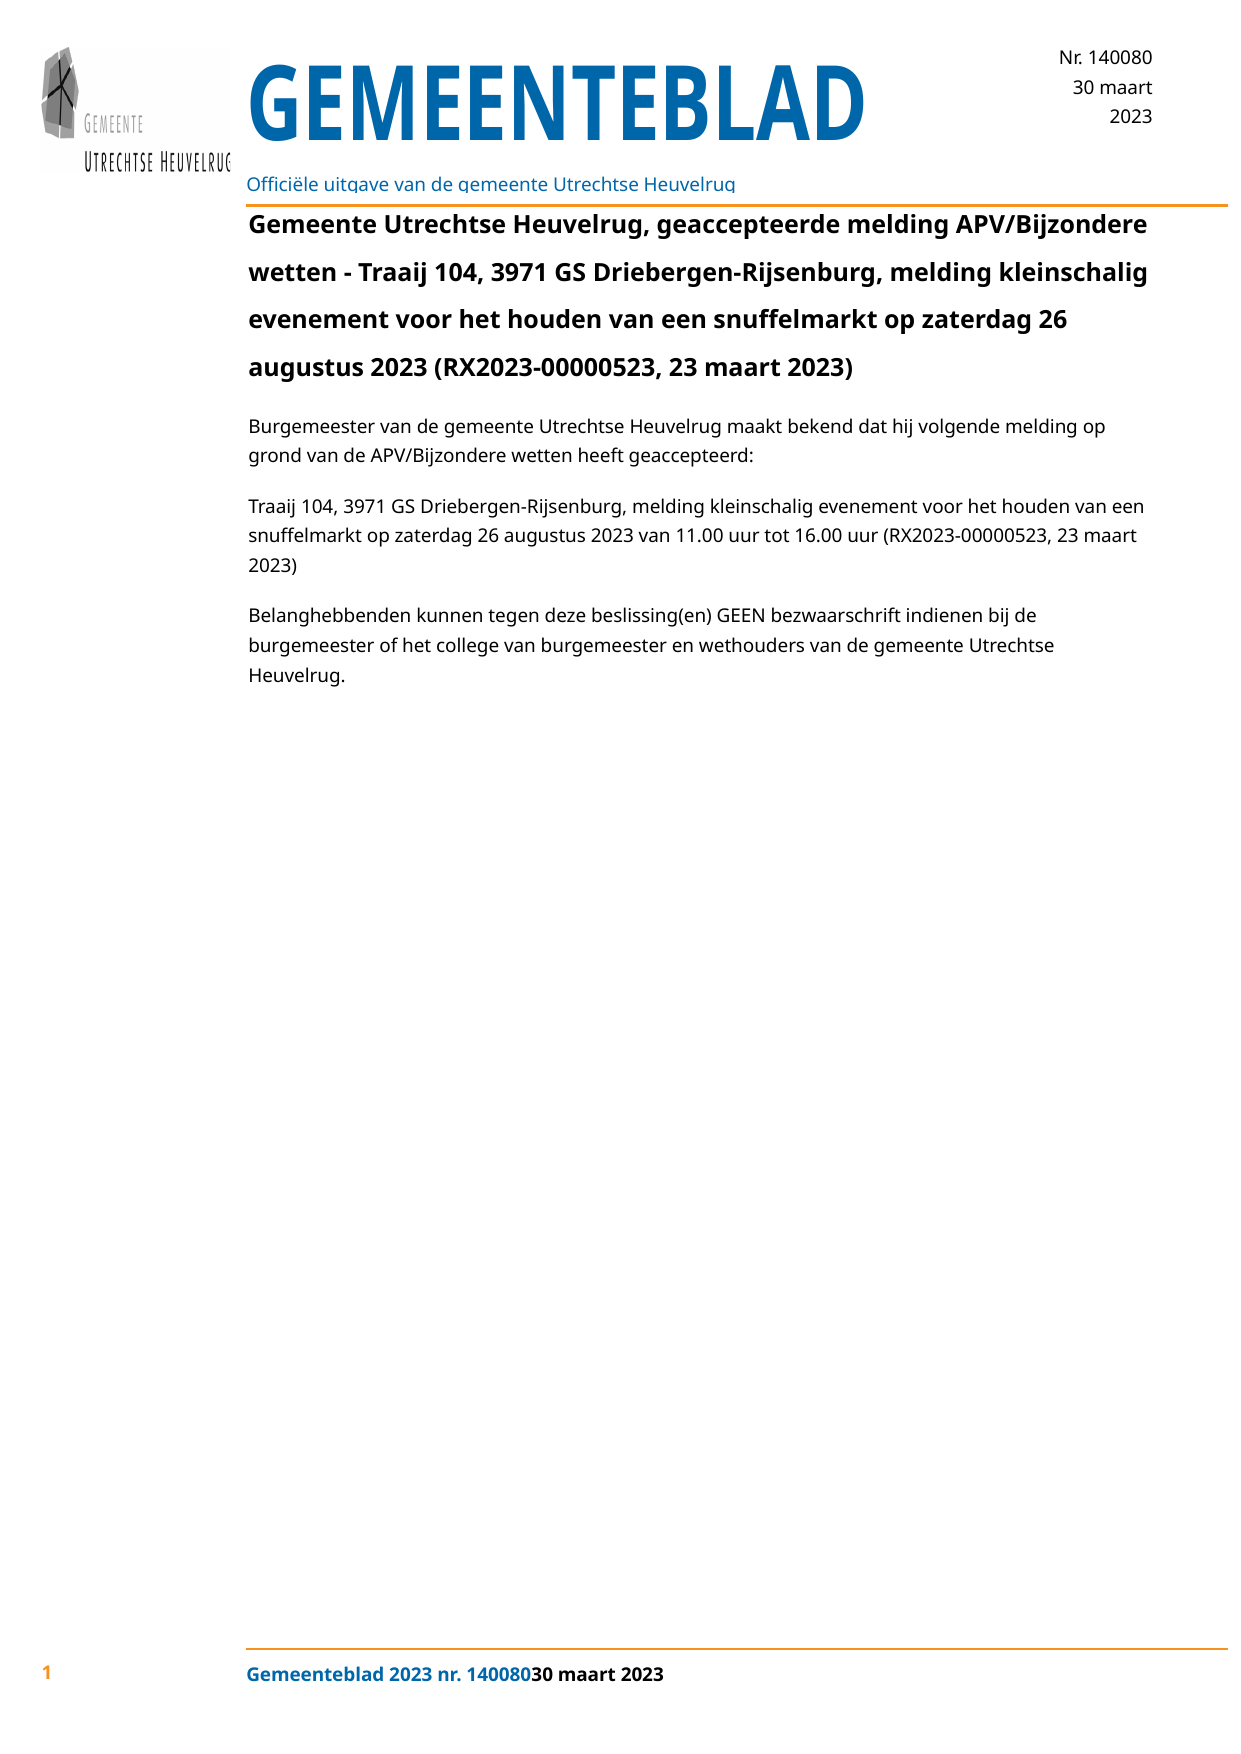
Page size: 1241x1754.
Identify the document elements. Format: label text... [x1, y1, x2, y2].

text Burgemeester van de gemeente Utrechtse Heuvelrug maakt bekend dat hij volgende melding op grond van de APV/Bijzondere wetten heeft geaccepteerd: [248, 413, 1152, 468]
picture [41, 47, 231, 172]
text Traaij 104, 3971 GS Driebergen-Rijsenburg, melding kleinschalig evenement voor het houden van een snuffelmarkt op zaterdag 26 augustus 2023 van 11.00 uur tot 16.00 uur (RX2023-00000523, 23 maart 2023) [248, 493, 1152, 578]
text Gemeente Utrechtse Heuvelrug, geaccepteerde melding APV/Bijzondere wetten - Traaij 104, 3971 GS Driebergen-Rijsenburg, melding kleinschalig evenement voor het houden van een snuffelmarkt op zaterdag 26 augustus 2023 (RX2023-00000523, 23 maart 2023) [248, 207, 1152, 384]
text Belanghebbenden kunnen tegen deze beslissing(en) GEEN bezwaarschrift indienen bij de burgemeester of het college van burgemeester en wethouders van de gemeente Utrechtse Heuvelrug. [248, 603, 1152, 688]
